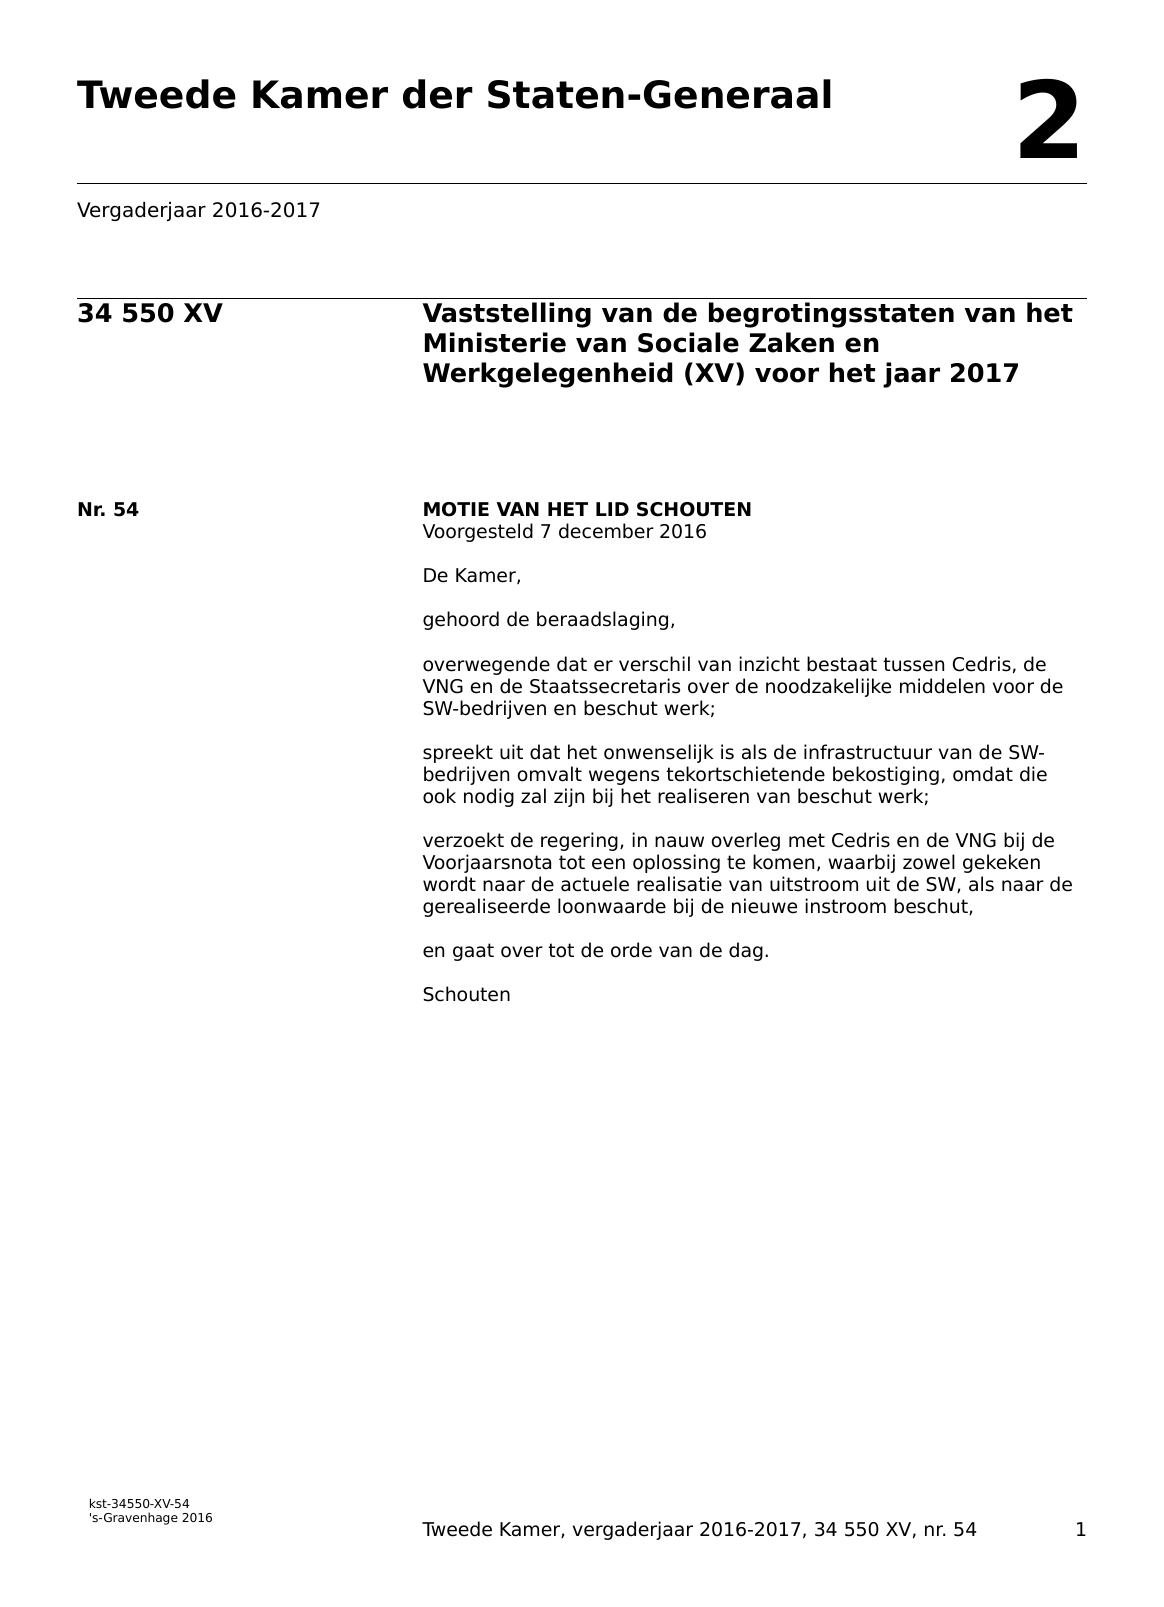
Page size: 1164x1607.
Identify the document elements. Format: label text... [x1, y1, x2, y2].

subtitle Nr. 54 MOTIE VAN HET LID SCHOUTEN [77, 499, 1087, 521]
text gehoord de beraadslaging, [422, 609, 1087, 631]
text en gaat over tot de orde van de dag. [422, 940, 1087, 962]
text Voorgesteld 7 december 2016 [422, 521, 1087, 543]
text spreekt uit dat het onwenselijk is als de infrastructuur van de SW-bedrijven omvalt wegens tekortschietende bekostiging, omdat die ook nodig zal zijn bij het realiseren van beschut werk; [422, 742, 1087, 808]
subtitle 34 550 XV Vaststelling van de begrotingsstaten van het Ministerie van Sociale Zaken en Werkgelegenheid (XV) voor het jaar 2017 [77, 299, 1087, 388]
text De Kamer, [422, 565, 1087, 587]
text Schouten [422, 984, 1087, 1006]
table_cell Vergaderjaar 2016-2017 [77, 184, 1087, 298]
text kst-34550-XV-54 [88, 1497, 323, 1511]
text 's-Gravenhage 2016 [88, 1511, 323, 1525]
text verzoekt de regering, in nauw overleg met Cedris en de VNG bij de Voorjaarsnota tot een oplossing te komen, waarbij zowel gekeken wordt naar de actuele realisatie van uitstroom uit de SW, als naar de gerealiseerde loonwaarde bij de nieuwe instroom beschut, [422, 830, 1087, 918]
text overwegende dat er verschil van inzicht bestaat tussen Cedris, de VNG en de Staatssecretaris over de noodzakelijke middelen voor de SW-bedrijven en beschut werk; [422, 653, 1087, 719]
table_header 2 [886, 59, 1087, 183]
table_header Tweede Kamer der Staten-Generaal [77, 59, 886, 183]
